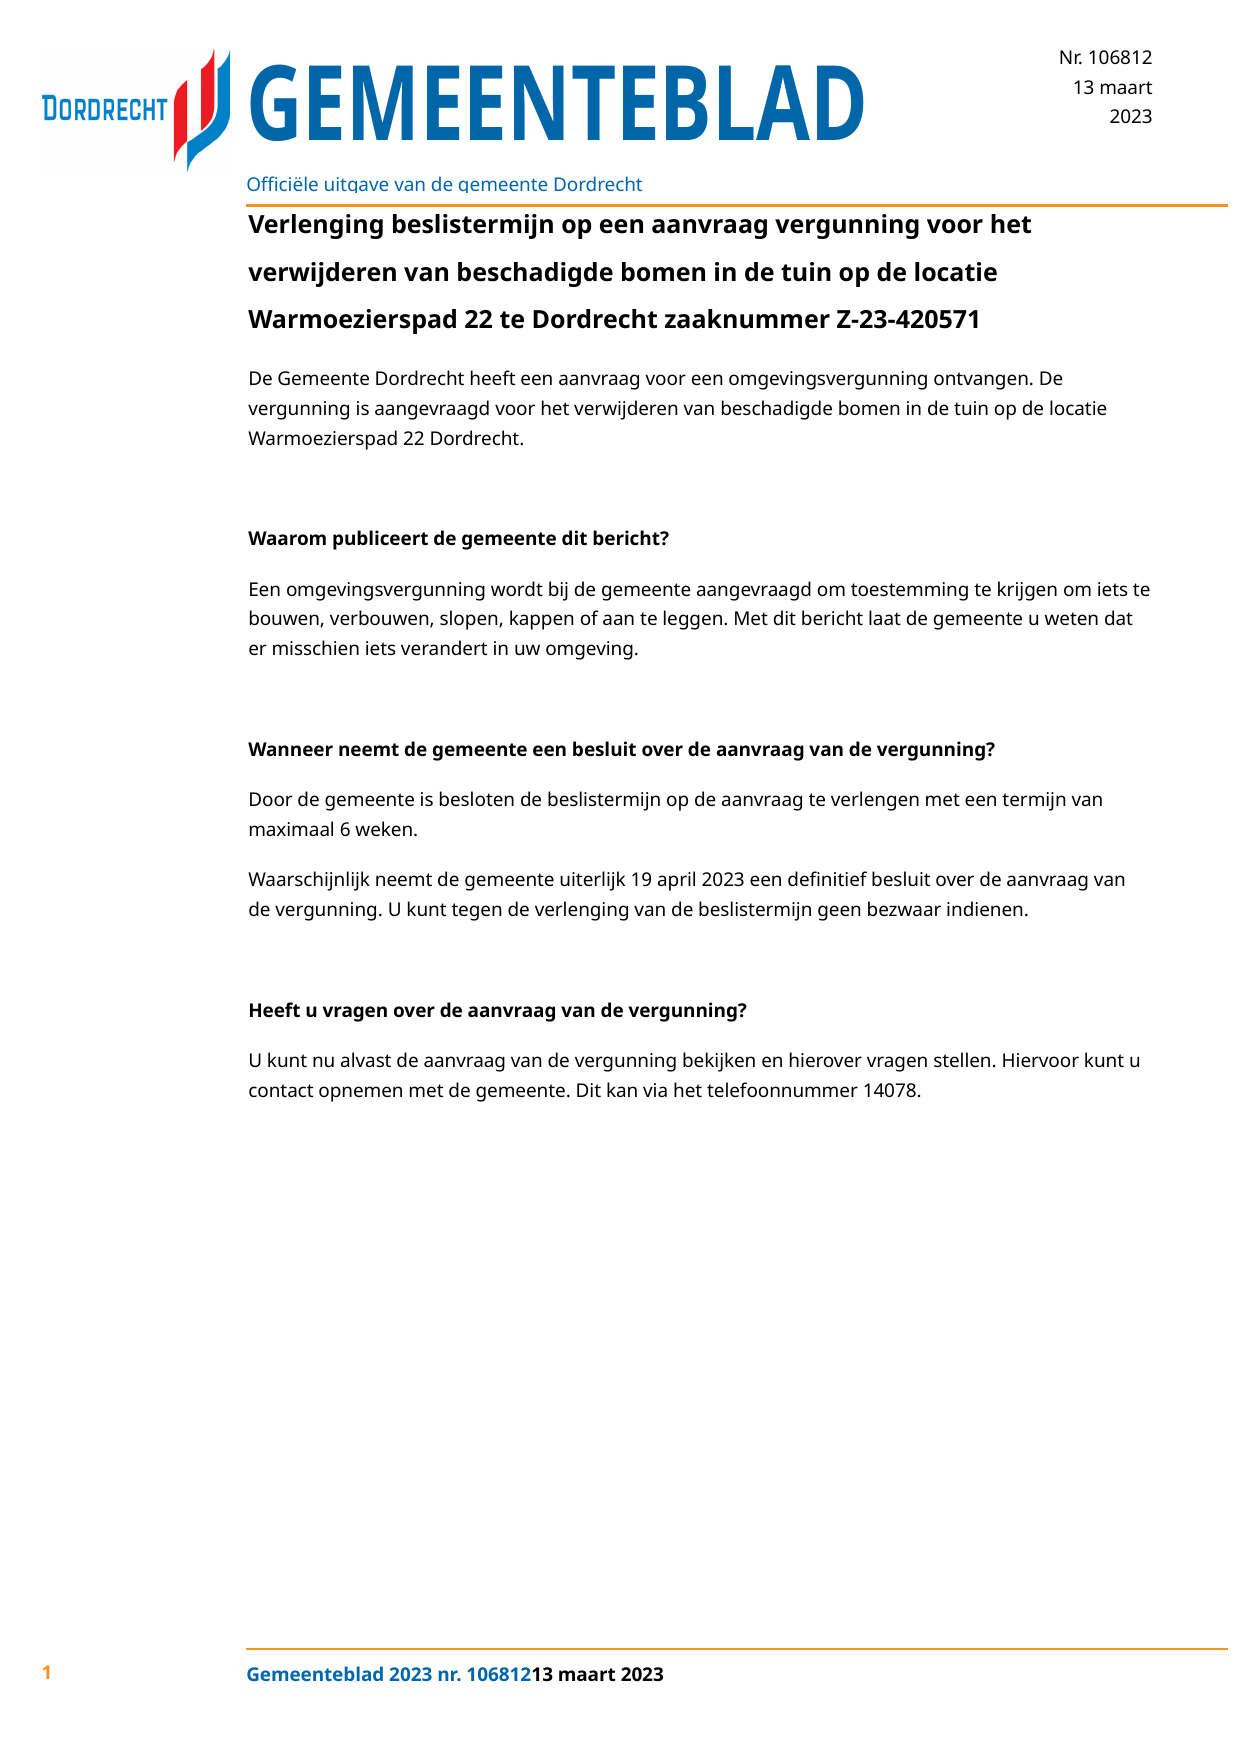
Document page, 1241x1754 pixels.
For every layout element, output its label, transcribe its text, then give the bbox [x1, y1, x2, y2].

picture [41, 47, 231, 172]
text Verlenging beslistermijn op een aanvraag vergunning voor het verwijderen van beschadigde bomen in de tuin op de locatie Warmoezierspad 22 te Dordrecht zaaknummer Z-23-420571 [248, 207, 1152, 336]
text Waarschijnlijk neemt de gemeente uiterlijk 19 april 2023 een definitief besluit over de aanvraag van de vergunning. U kunt tegen de verlenging van de beslistermijn geen bezwaar indienen. [248, 866, 1152, 922]
text Een omgevingsvergunning wordt bij de gemeente aangevraagd om toestemming te krijgen om iets te bouwen, verbouwen, slopen, kappen of aan te leggen. Met dit bericht laat de gemeente u weten dat er misschien iets verandert in uw omgeving. [248, 576, 1152, 661]
text Waarom publiceert de gemeente dit bericht? [248, 526, 1152, 551]
text Heeft u vragen over de aanvraag van de vergunning? [248, 997, 1152, 1022]
text U kunt nu alvast de aanvraag van de vergunning bekijken en hierover vragen stellen. Hiervoor kunt u contact opnemen met de gemeente. Dit kan via het telefoonnummer 14078. [248, 1047, 1152, 1102]
text Door de gemeente is besloten de beslistermijn op de aanvraag te verlengen met een termijn van maximaal 6 weken. [248, 786, 1152, 842]
text De Gemeente Dordrecht heeft een aanvraag voor een omgevingsvergunning ontvangen. De vergunning is aangevraagd voor het verwijderen van beschadigde bomen in de tuin op de locatie Warmoezierspad 22 Dordrecht. [248, 366, 1152, 450]
text Wanneer neemt de gemeente een besluit over de aanvraag van de vergunning? [248, 736, 1152, 762]
